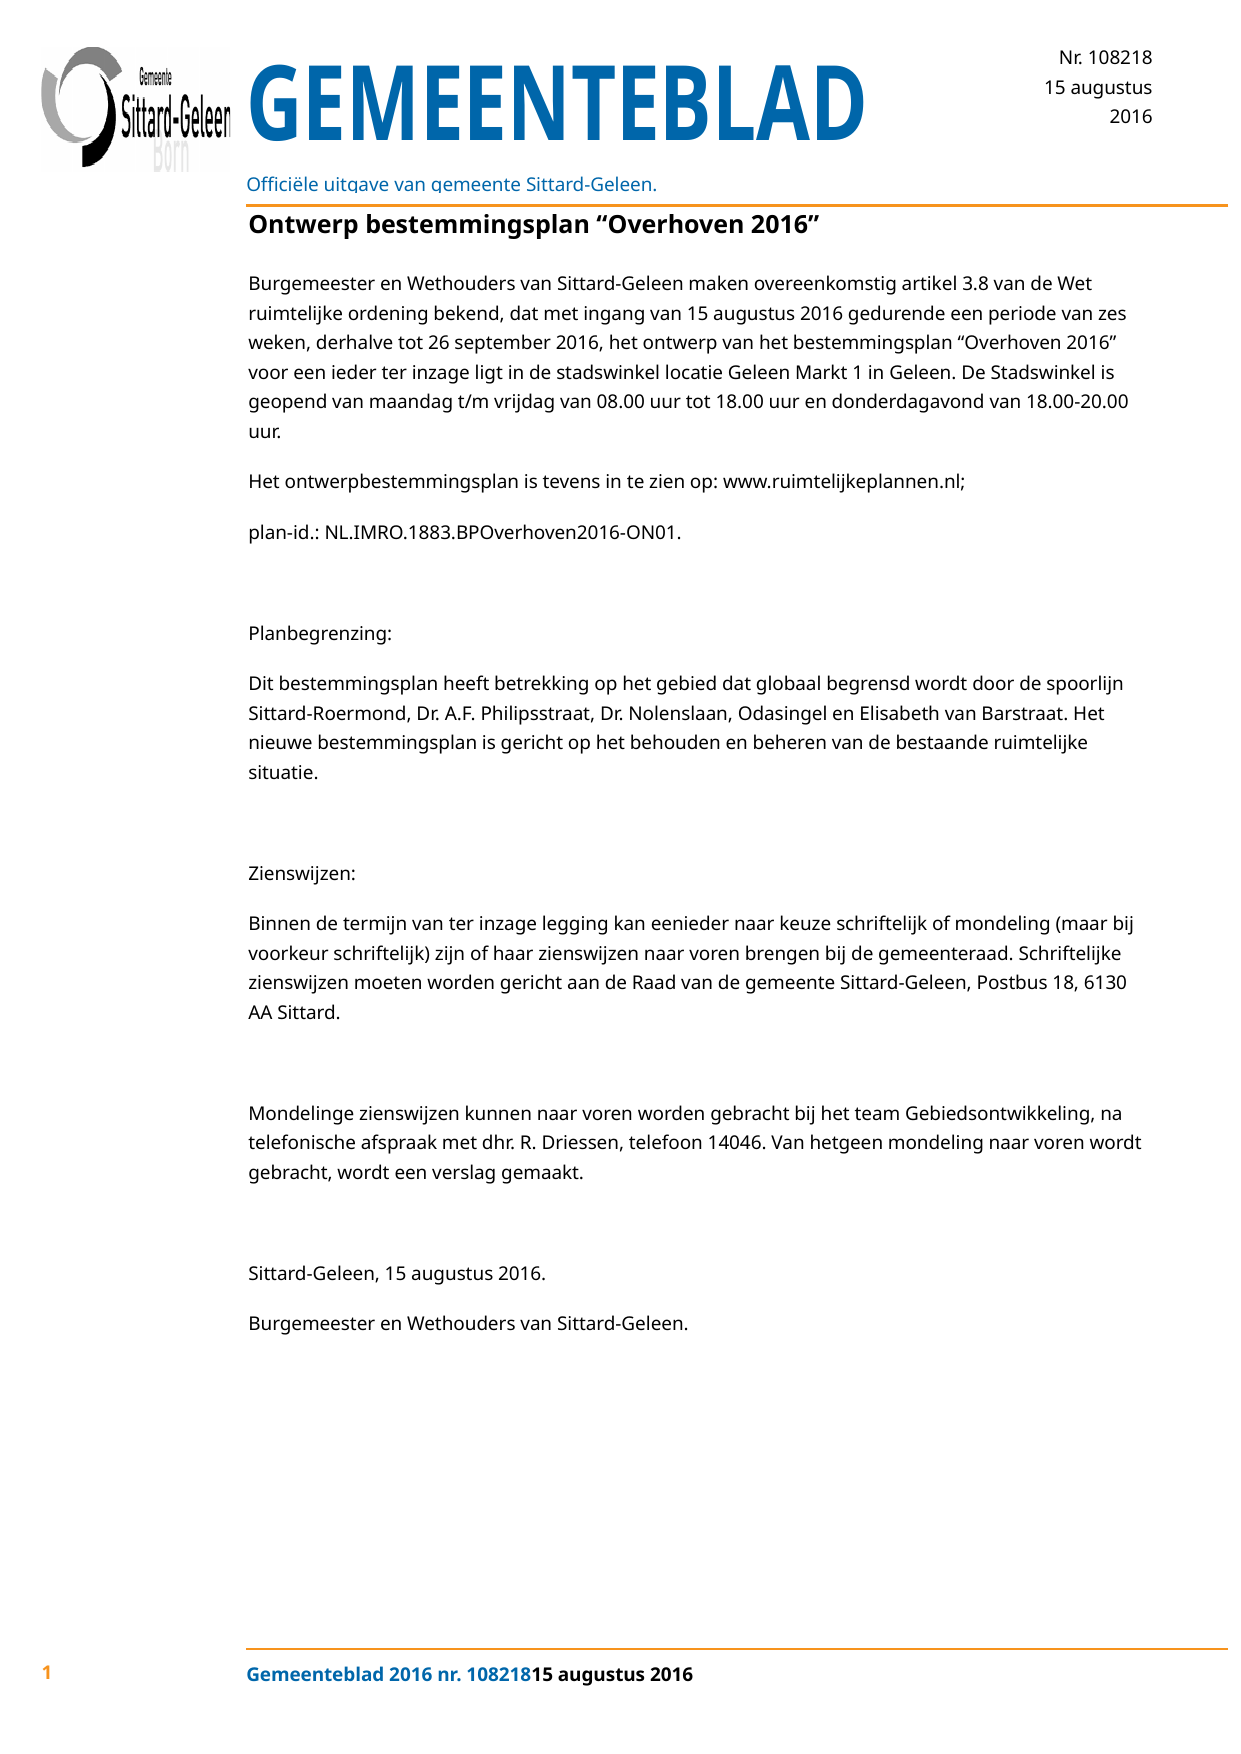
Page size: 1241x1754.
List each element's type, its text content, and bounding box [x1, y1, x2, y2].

text Ontwerp bestemmingsplan “Overhoven 2016” [248, 207, 1152, 241]
text Binnen de termijn van ter inzage legging kan eenieder naar keuze schriftelijk of mondeling (maar bij voorkeur schriftelijk) zijn of haar zienswijzen naar voren brengen bij de gemeenteraad. Schriftelijke zienswijzen moeten worden gericht aan de Raad van de gemeente Sittard-Geleen, Postbus 18, 6130 AA Sittard. [248, 910, 1152, 1025]
text plan-id.: NL.IMRO.1883.BPOverhoven2016-ON01. [248, 519, 1152, 545]
text Mondelinge zienswijzen kunnen naar voren worden gebracht bij het team Gebiedsontwikkeling, na telefonische afspraak met dhr. R. Driessen, telefoon 14046. Van hetgeen mondeling naar voren wordt gebracht, wordt een verslag gemaakt. [248, 1100, 1152, 1185]
text Dit bestemmingsplan heeft betrekking op het gebied dat globaal begrensd wordt door de spoorlijn Sittard-Roermond, Dr. A.F. Philipsstraat, Dr. Nolenslaan, Odasingel en Elisabeth van Barstraat. Het nieuwe bestemmingsplan is gericht op het behouden en beheren van de bestaande ruimtelijke situatie. [248, 670, 1152, 785]
text Burgemeester en Wethouders van Sittard-Geleen maken overeenkomstig artikel 3.8 van de Wet ruimtelijke ordening bekend, dat met ingang van 15 augustus 2016 gedurende een periode van zes weken, derhalve tot 26 september 2016, het ontwerp van het bestemmingsplan “Overhoven 2016” voor een ieder ter inzage ligt in de stadswinkel locatie Geleen Markt 1 in Geleen. De Stadswinkel is geopend van maandag t/m vrijdag van 08.00 uur tot 18.00 uur en donderdagavond van 18.00-20.00 uur. [248, 270, 1152, 444]
picture [41, 47, 231, 172]
text Sittard-Geleen, 15 augustus 2016. [248, 1260, 1152, 1286]
text Zienswijzen: [248, 860, 1152, 886]
text Burgemeester en Wethouders van Sittard-Geleen. [248, 1310, 1152, 1336]
text Het ontwerpbestemmingsplan is tevens in te zien op: www.ruimtelijkeplannen.nl; [248, 469, 1152, 494]
text Planbegrenzing: [248, 620, 1152, 646]
